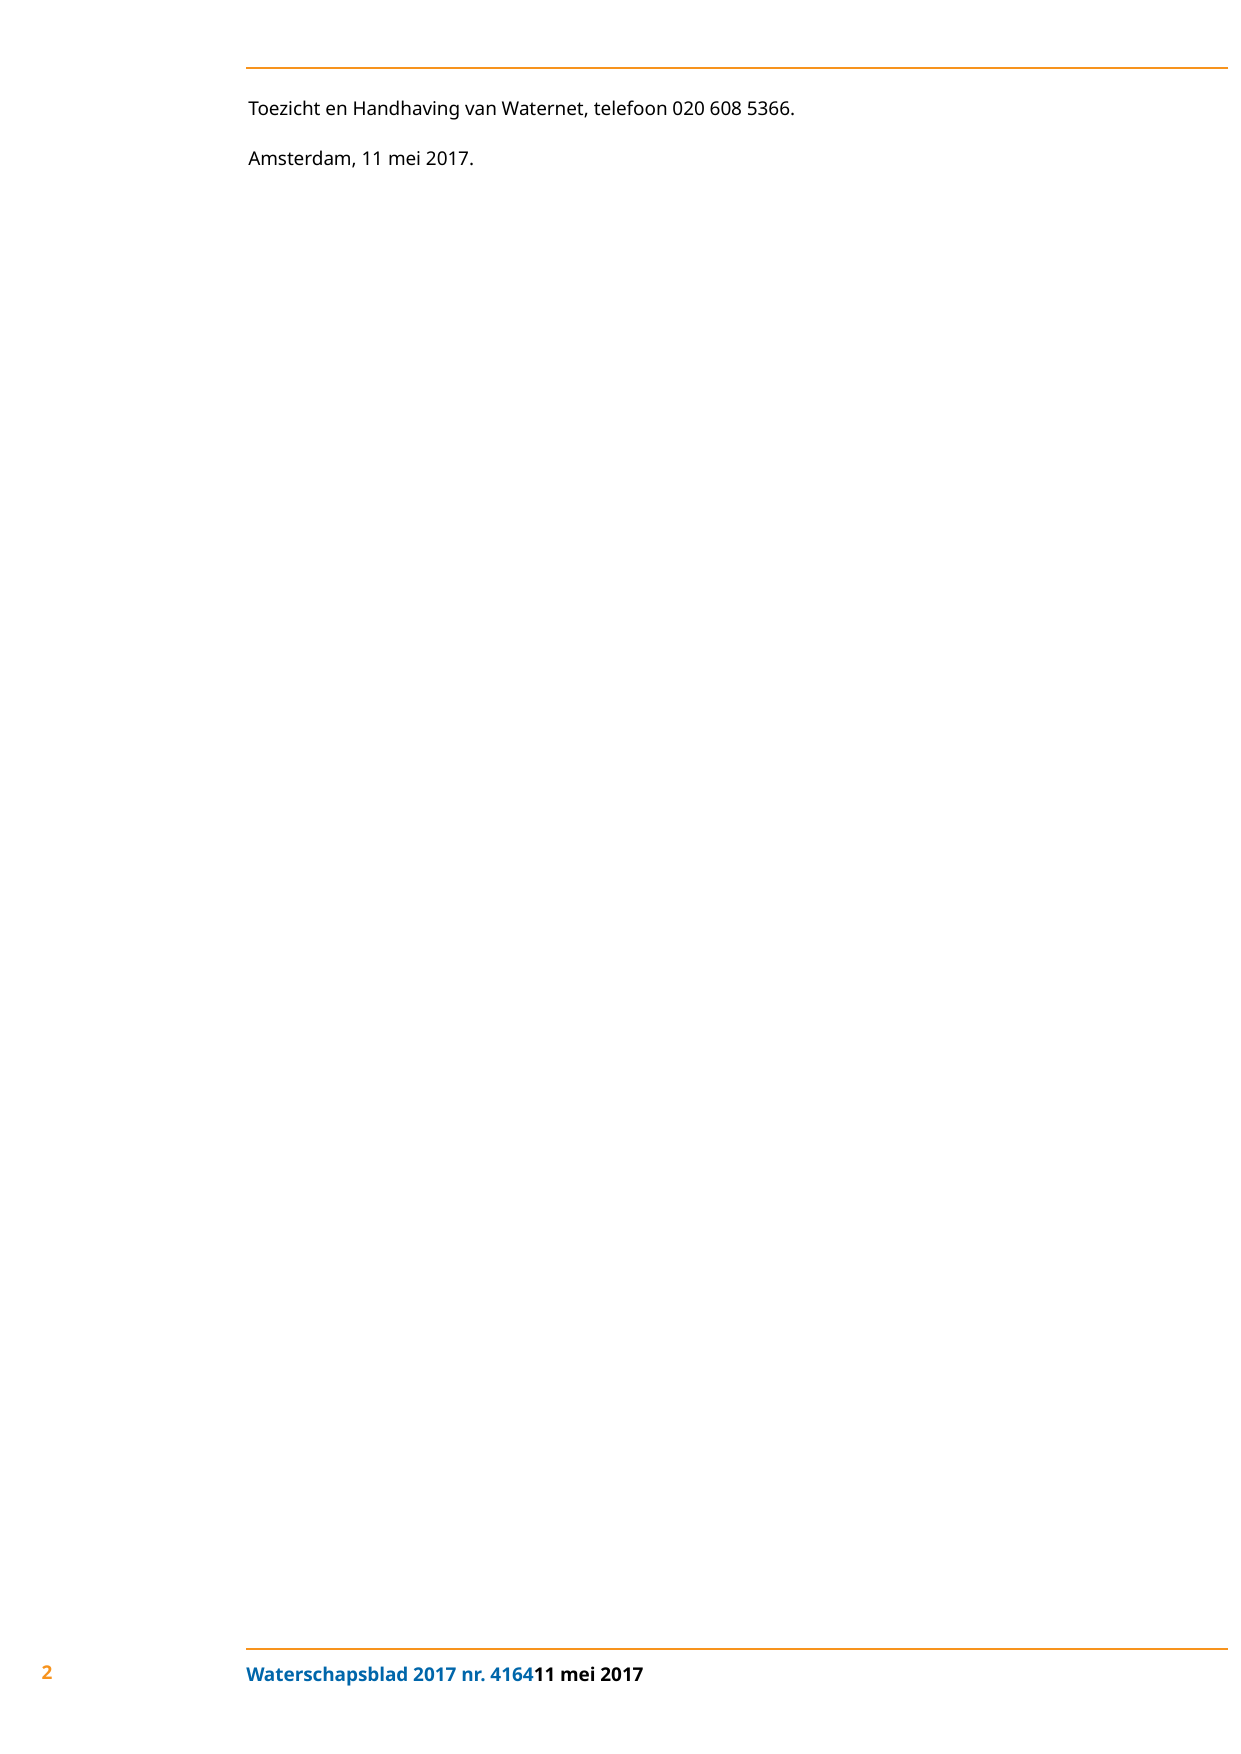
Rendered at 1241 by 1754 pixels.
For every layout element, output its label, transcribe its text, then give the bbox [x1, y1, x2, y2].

text Toezicht en Handhaving van Waternet, telefoon 020 608 5366. [248, 95, 1152, 121]
picture [41, 47, 231, 172]
text Amsterdam, 11 mei 2017. [248, 145, 1152, 171]
